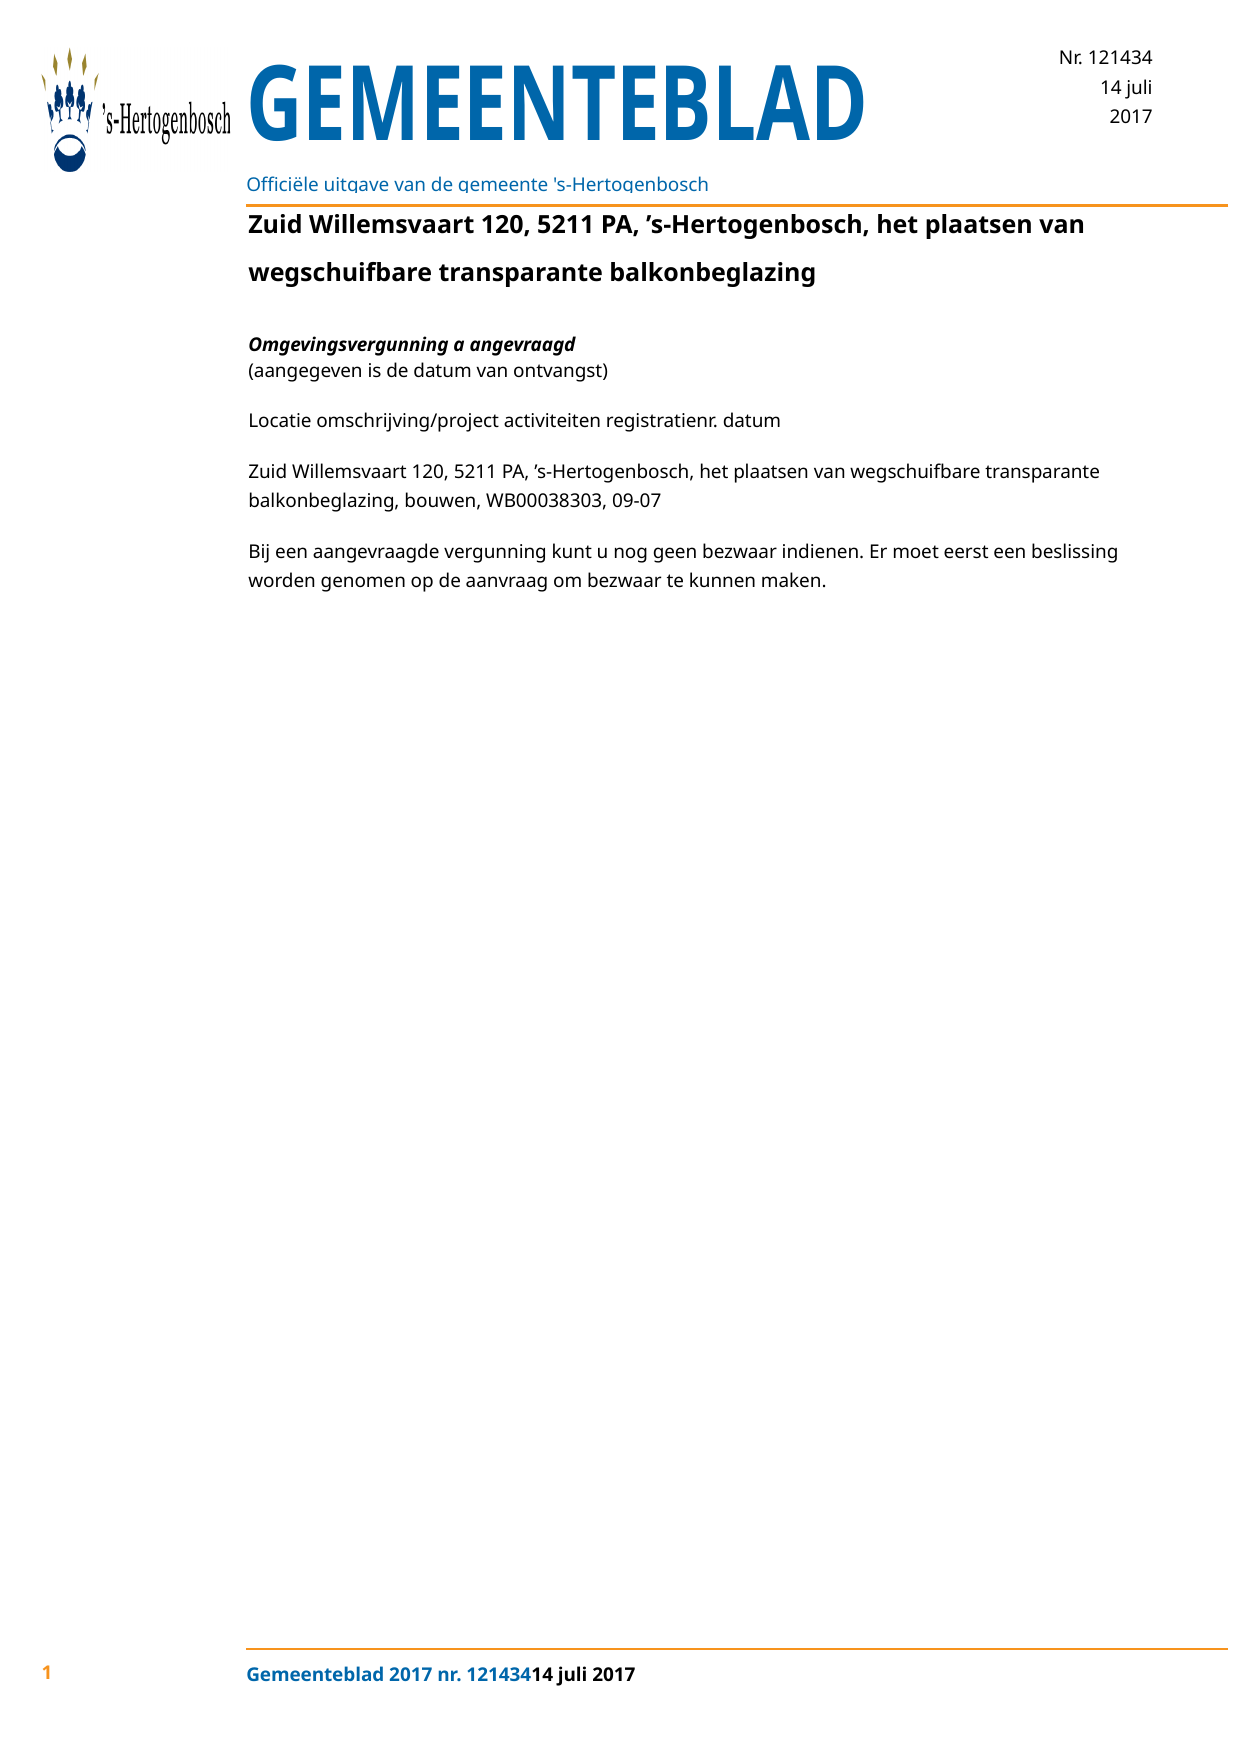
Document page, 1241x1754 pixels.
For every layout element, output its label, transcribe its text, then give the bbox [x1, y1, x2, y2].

text Locatie omschrijving/project activiteiten registratienr. datum [248, 408, 1152, 433]
text Zuid Willemsvaart 120, 5211 PA, ’s-Hertogenbosch, het plaatsen van wegschuifbare transparante balkonbeglazing [248, 207, 1152, 288]
text (aangegeven is de datum van ontvangst) [248, 357, 1152, 383]
text Bij een aangevraagde vergunning kunt u nog geen bezwaar indienen. Er moet eerst een beslissing worden genomen op de aanvraag om bezwaar te kunnen maken. [248, 538, 1152, 593]
text Omgevingsvergunning a angevraagd [248, 331, 1152, 357]
picture [41, 47, 231, 172]
text Zuid Willemsvaart 120, 5211 PA, ’s-Hertogenbosch, het plaatsen van wegschuifbare transparante balkonbeglazing, bouwen, WB00038303, 09-07 [248, 458, 1152, 513]
